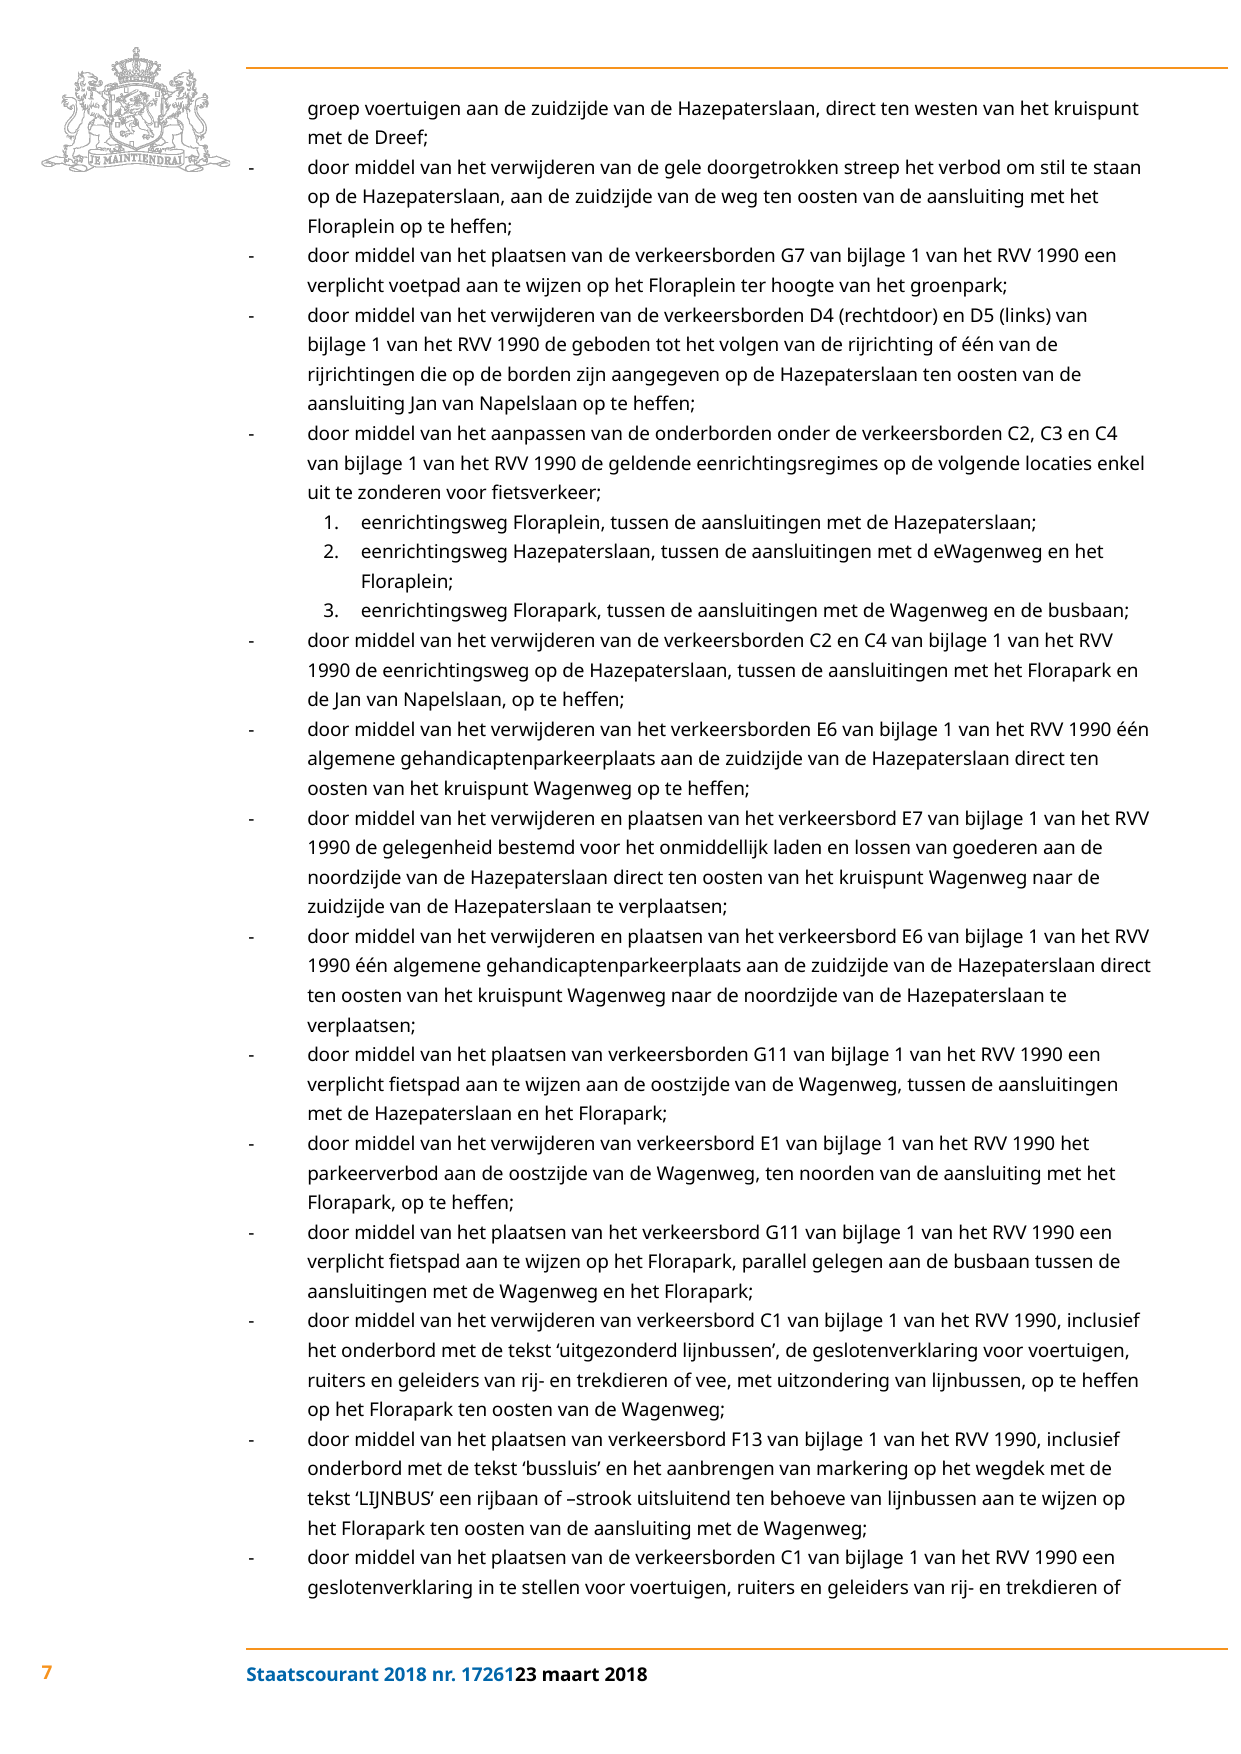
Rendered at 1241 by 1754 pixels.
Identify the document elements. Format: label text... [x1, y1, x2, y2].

list door middel van het verwijderen en plaatsen van het verkeersbord E7 van bijlage 1 van het RVV 1990 de gelegenheid bestemd voor het onmiddellijk laden en lossen van goederen aan de noordzijde van de Hazepaterslaan direct ten oosten van het kruispunt Wagenweg naar de zuidzijde van de Hazepaterslaan te verplaatsen; [248, 805, 1152, 919]
list door middel van het verwijderen van verkeersbord C1 van bijlage 1 van het RVV 1990, inclusief het onderbord met de tekst ‘uitgezonderd lijnbussen’, de geslotenverklaring voor voertuigen, ruiters en geleiders van rij- en trekdieren of vee, met uitzondering van lijnbussen, op te heffen op het Florapark ten oosten van de Wagenweg; [248, 1308, 1152, 1422]
list eenrichtingsweg Florapark, tussen de aansluitingen met de Wagenweg en de busbaan; [323, 598, 1152, 623]
picture [41, 47, 231, 172]
list door middel van het verwijderen van de verkeersborden D4 (rechtdoor) en D5 (links) van bijlage 1 van het RVV 1990 de geboden tot het volgen van de rijrichting of één van de rijrichtingen die op de borden zijn aangegeven op de Hazepaterslaan ten oosten van de aansluiting Jan van Napelslaan op te heffen; [248, 302, 1152, 416]
list door middel van het plaatsen van verkeersbord F13 van bijlage 1 van het RVV 1990, inclusief onderbord met de tekst ‘bussluis’ en het aanbrengen van markering op het wegdek met de tekst ‘LIJNBUS’ een rijbaan of –strook uitsluitend ten behoeve van lijnbussen aan te wijzen op het Florapark ten oosten van de aansluiting met de Wagenweg; [248, 1426, 1152, 1541]
list door middel van het plaatsen van de verkeersborden C1 van bijlage 1 van het RVV 1990 een geslotenverklaring in te stellen voor voertuigen, ruiters en geleiders van rij- en trekdieren of [248, 1544, 1152, 1600]
list door middel van het verwijderen van het verkeersborden E6 van bijlage 1 van het RVV 1990 één algemene gehandicaptenparkeerplaats aan de zuidzijde van de Hazepaterslaan direct ten oosten van het kruispunt Wagenweg op te heffen; [248, 716, 1152, 801]
list eenrichtingsweg Hazepaterslaan, tussen de aansluitingen met d eWagenweg en het Floraplein; [323, 538, 1152, 594]
list door middel van het plaatsen van het verkeersbord G11 van bijlage 1 van het RVV 1990 een verplicht fietspad aan te wijzen op het Florapark, parallel gelegen aan de busbaan tussen de aansluitingen met de Wagenweg en het Florapark; [248, 1219, 1152, 1304]
list door middel van het plaatsen van de verkeersborden G7 van bijlage 1 van het RVV 1990 een verplicht voetpad aan te wijzen op het Floraplein ter hoogte van het groenpark; [248, 243, 1152, 298]
list door middel van het verwijderen van de gele doorgetrokken streep het verbod om stil te staan op de Hazepaterslaan, aan de zuidzijde van de weg ten oosten van de aansluiting met het Floraplein op te heffen; [248, 154, 1152, 239]
list eenrichtingsweg Floraplein, tussen de aansluitingen met de Hazepaterslaan; [323, 509, 1152, 535]
list groep voertuigen aan de zuidzijde van de Hazepaterslaan, direct ten westen van het kruispunt met de Dreef; [248, 95, 1152, 150]
list door middel van het plaatsen van verkeersborden G11 van bijlage 1 van het RVV 1990 een verplicht fietspad aan te wijzen aan de oostzijde van de Wagenweg, tussen de aansluitingen met de Hazepaterslaan en het Florapark; [248, 1041, 1152, 1126]
list door middel van het verwijderen van de verkeersborden C2 en C4 van bijlage 1 van het RVV 1990 de eenrichtingsweg op de Hazepaterslaan, tussen de aansluitingen met het Florapark en de Jan van Napelslaan, op te heffen; [248, 627, 1152, 712]
list door middel van het aanpassen van de onderborden onder de verkeersborden C2, C3 en C4 van bijlage 1 van het RVV 1990 de geldende eenrichtingsregimes op de volgende locaties enkel uit te zonderen voor fietsverkeer; [248, 420, 1152, 505]
list door middel van het verwijderen van verkeersbord E1 van bijlage 1 van het RVV 1990 het parkeerverbod aan de oostzijde van de Wagenweg, ten noorden van de aansluiting met het Florapark, op te heffen; [248, 1130, 1152, 1215]
list door middel van het verwijderen en plaatsen van het verkeersbord E6 van bijlage 1 van het RVV 1990 één algemene gehandicaptenparkeerplaats aan de zuidzijde van de Hazepaterslaan direct ten oosten van het kruispunt Wagenweg naar de noordzijde van de Hazepaterslaan te verplaatsen; [248, 923, 1152, 1038]
